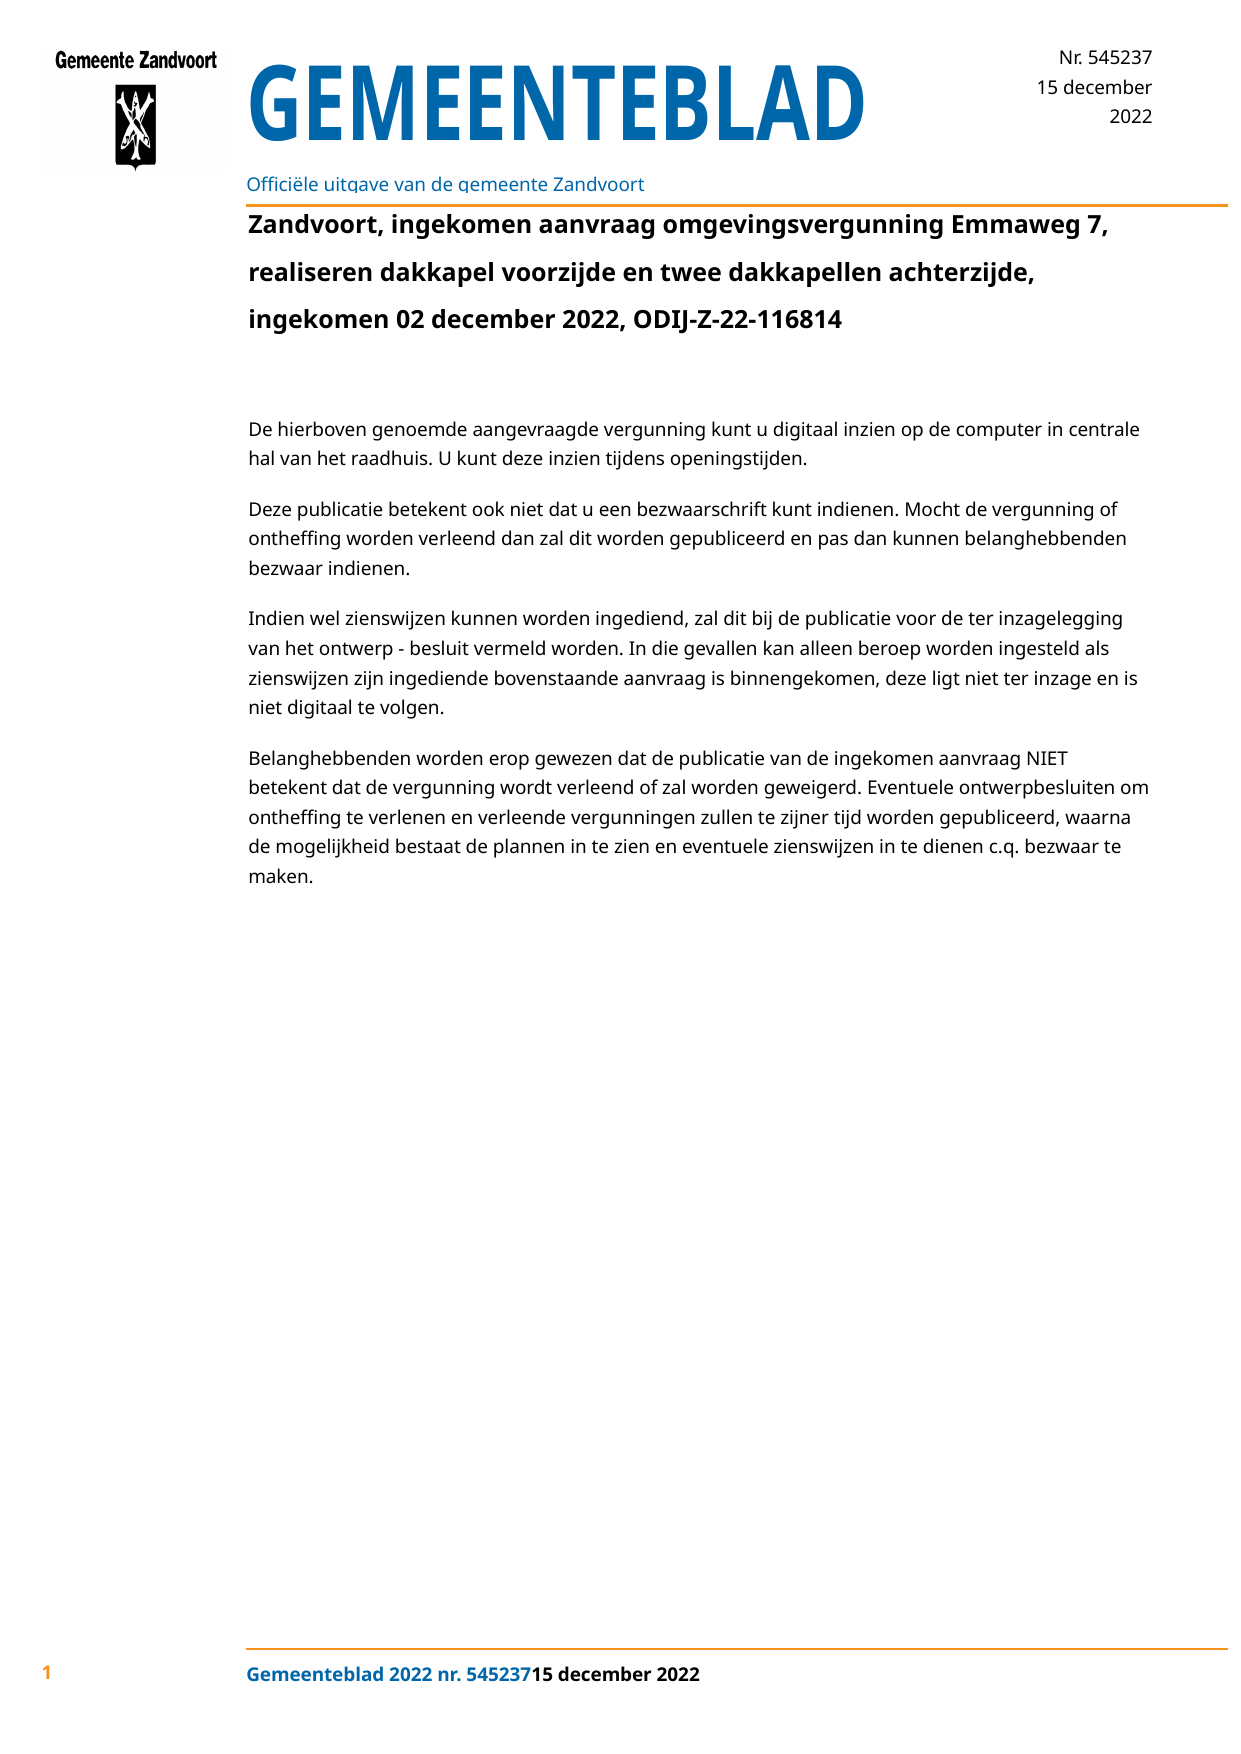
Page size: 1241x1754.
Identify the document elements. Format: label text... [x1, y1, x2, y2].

text Zandvoort, ingekomen aanvraag omgevingsvergunning Emmaweg 7, realiseren dakkapel voorzijde en twee dakkapellen achterzijde, ingekomen 02 december 2022, ODIJ-Z-22-116814 [248, 207, 1152, 336]
text Belanghebbenden worden erop gewezen dat de publicatie van de ingekomen aanvraag NIET betekent dat de vergunning wordt verleend of zal worden geweigerd. Eventuele ontwerpbesluiten om ontheffing te verlenen en verleende vergunningen zullen te zijner tijd worden gepubliceerd, waarna de mogelijkheid bestaat de plannen in te zien en eventuele zienswijzen in te dienen c.q. bezwaar te maken. [248, 745, 1152, 889]
picture [41, 47, 231, 172]
text De hierboven genoemde aangevraagde vergunning kunt u digitaal inzien op de computer in centrale hal van het raadhuis. U kunt deze inzien tijdens openingstijden. [248, 416, 1152, 471]
text Indien wel zienswijzen kunnen worden ingediend, zal dit bij de publicatie voor de ter inzagelegging van het ontwerp - besluit vermeld worden. In die gevallen kan alleen beroep worden ingesteld als zienswijzen zijn ingediende bovenstaande aanvraag is binnengekomen, deze ligt niet ter inzage en is niet digitaal te volgen. [248, 606, 1152, 720]
text Deze publicatie betekent ook niet dat u een bezwaarschrift kunt indienen. Mocht de vergunning of ontheffing worden verleend dan zal dit worden gepubliceerd en pas dan kunnen belanghebbenden bezwaar indienen. [248, 496, 1152, 581]
